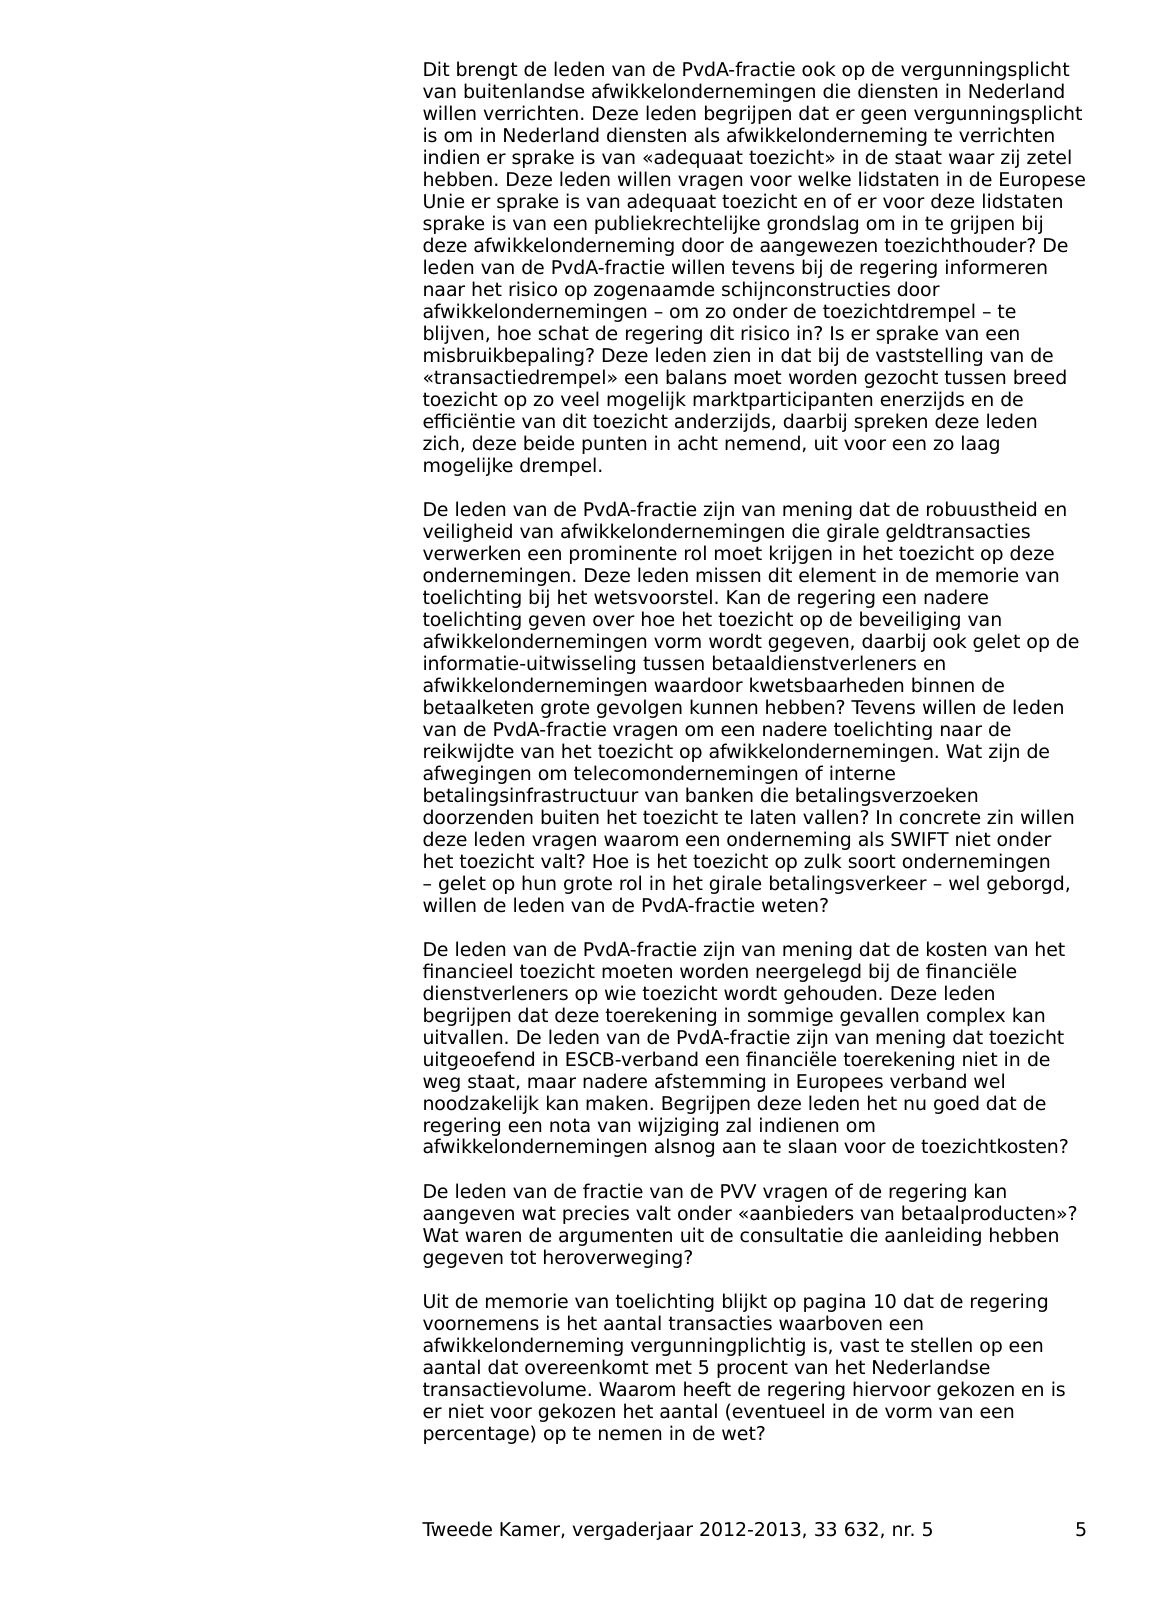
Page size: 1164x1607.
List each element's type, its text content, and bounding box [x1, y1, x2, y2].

text Uit de memorie van toelichting blijkt op pagina 10 dat de regering voornemens is het aantal transacties waarboven een afwikkelonderneming vergunningplichtig is, vast te stellen op een aantal dat overeenkomt met 5 procent van het Nederlandse transactievolume. Waarom heeft de regering hiervoor gekozen en is er niet voor gekozen het aantal (eventueel in de vorm van een percentage) op te nemen in de wet? [422, 1291, 1087, 1444]
text De leden van de fractie van de PVV vragen of de regering kan aangeven wat precies valt onder «aanbieders van betaalproducten»? Wat waren de argumenten uit de consultatie die aanleiding hebben gegeven tot heroverweging? [422, 1181, 1087, 1268]
text De leden van de PvdA-fractie zijn van mening dat de robuustheid en veiligheid van afwikkelondernemingen die girale geldtransacties verwerken een prominente rol moet krijgen in het toezicht op deze ondernemingen. Deze leden missen dit element in de memorie van toelichting bij het wetsvoorstel. Kan de regering een nadere toelichting geven over hoe het toezicht op de beveiliging van afwikkelondernemingen vorm wordt gegeven, daarbij ook gelet op de informatie-uitwisseling tussen betaaldienstverleners en afwikkelondernemingen waardoor kwetsbaarheden binnen de betaalketen grote gevolgen kunnen hebben? Tevens willen de leden van de PvdA-fractie vragen om een nadere toelichting naar de reikwijdte van het toezicht op afwikkelondernemingen. Wat zijn de afwegingen om telecomondernemingen of interne betalingsinfrastructuur van banken die betalingsverzoeken doorzenden buiten het toezicht te laten vallen? In concrete zin willen deze leden vragen waarom een onderneming als SWIFT niet onder het toezicht valt? Hoe is het toezicht op zulk soort ondernemingen – gelet op hun grote rol in het girale betalingsverkeer – wel geborgd, willen de leden van de PvdA-fractie weten? [422, 499, 1087, 916]
text De leden van de PvdA-fractie zijn van mening dat de kosten van het financieel toezicht moeten worden neergelegd bij de financiële dienstverleners op wie toezicht wordt gehouden. Deze leden begrijpen dat deze toerekening in sommige gevallen complex kan uitvallen. De leden van de PvdA-fractie zijn van mening dat toezicht uitgeoefend in ESCB-verband een financiële toerekening niet in de weg staat, maar nadere afstemming in Europees verband wel noodzakelijk kan maken. Begrijpen deze leden het nu goed dat de regering een nota van wijziging zal indienen om afwikkelondernemingen alsnog aan te slaan voor de toezichtkosten? [422, 939, 1087, 1158]
text Dit brengt de leden van de PvdA-fractie ook op de vergunningsplicht van buitenlandse afwikkelondernemingen die diensten in Nederland willen verrichten. Deze leden begrijpen dat er geen vergunningsplicht is om in Nederland diensten als afwikkelonderneming te verrichten indien er sprake is van «adequaat toezicht» in de staat waar zij zetel hebben. Deze leden willen vragen voor welke lidstaten in de Europese Unie er sprake is van adequaat toezicht en of er voor deze lidstaten sprake is van een publiekrechtelijke grondslag om in te grijpen bij deze afwikkelonderneming door de aangewezen toezichthouder? De leden van de PvdA-fractie willen tevens bij de regering informeren naar het risico op zogenaamde schijnconstructies door afwikkelondernemingen – om zo onder de toezichtdrempel – te blijven, hoe schat de regering dit risico in? Is er sprake van een misbruikbepaling? Deze leden zien in dat bij de vaststelling van de «transactiedrempel» een balans moet worden gezocht tussen breed toezicht op zo veel mogelijk marktparticipanten enerzijds en de efficiëntie van dit toezicht anderzijds, daarbij spreken deze leden zich, deze beide punten in acht nemend, uit voor een zo laag mogelijke drempel. [422, 59, 1087, 477]
